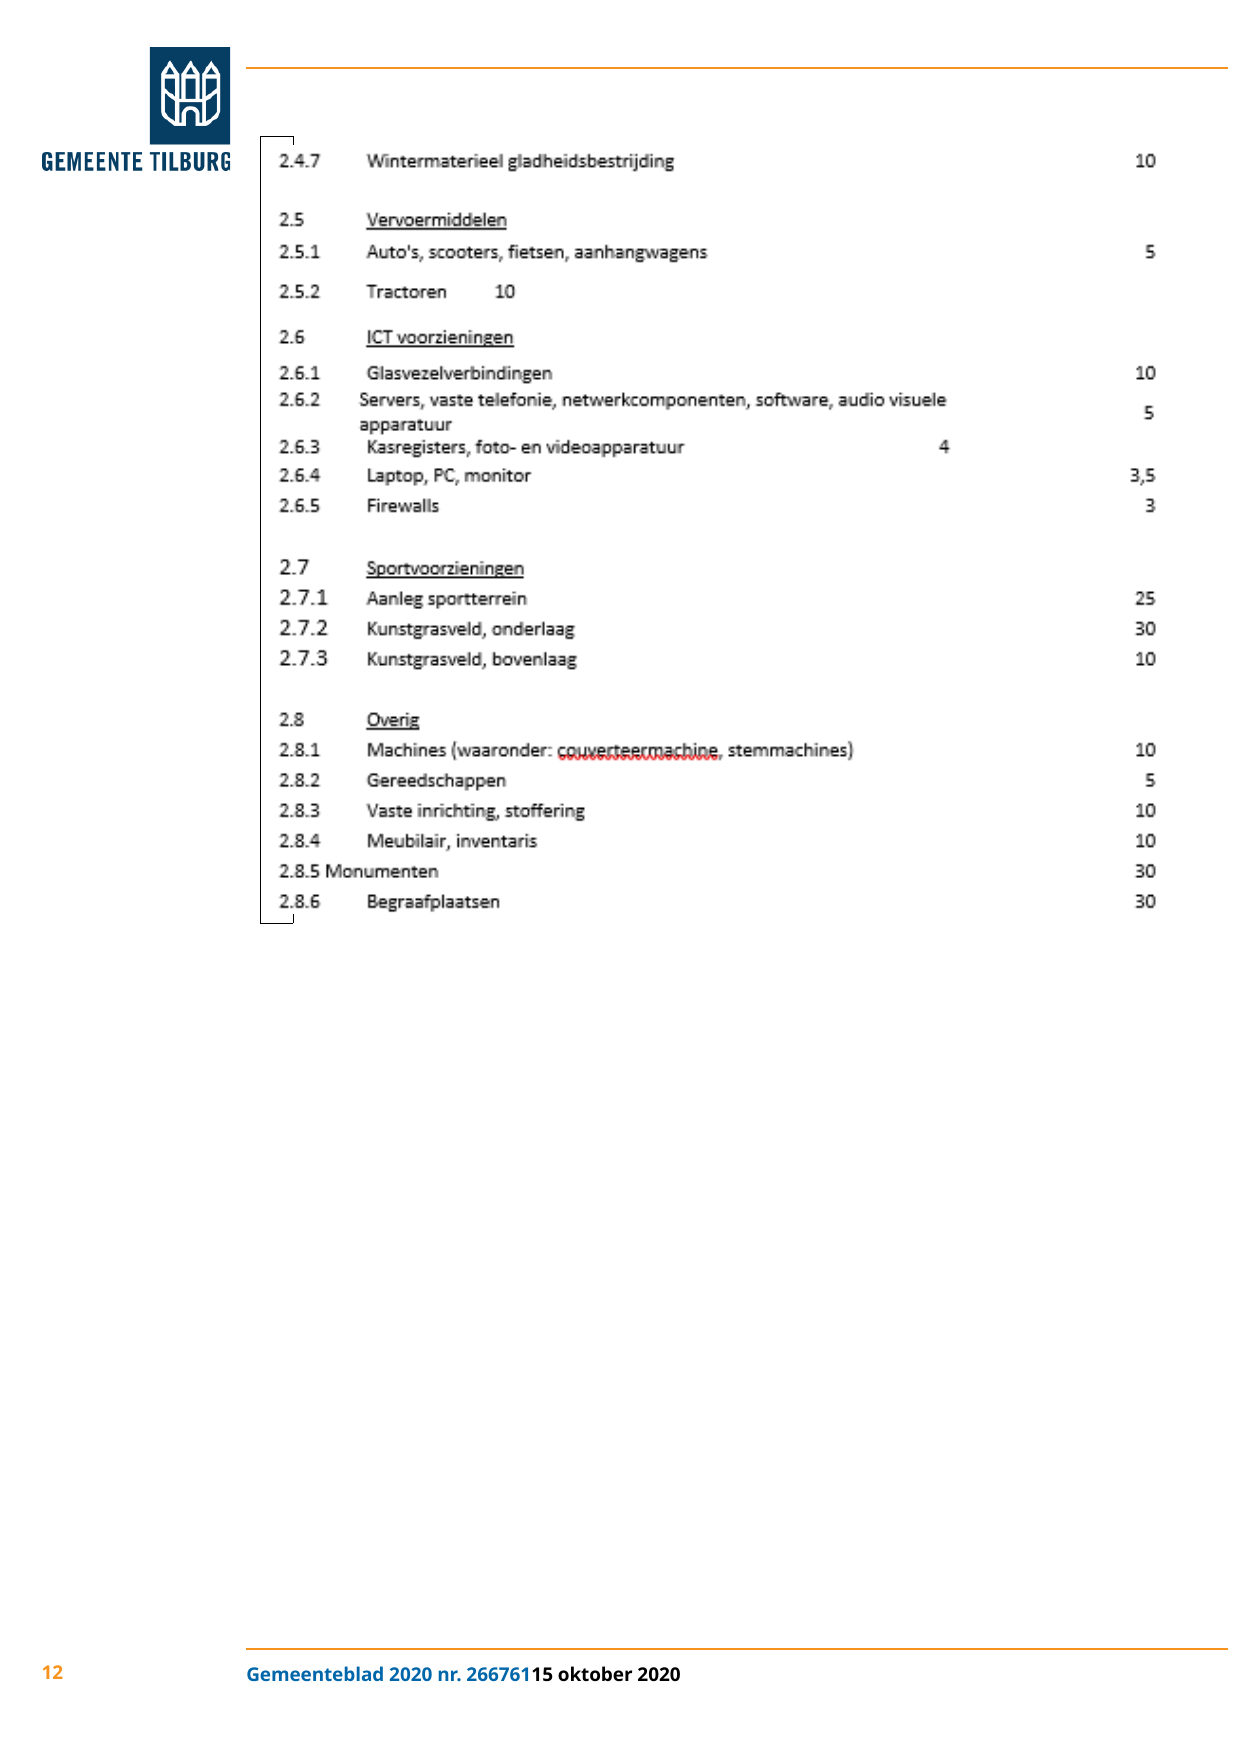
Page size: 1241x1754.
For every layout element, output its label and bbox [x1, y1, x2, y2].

picture [268, 145, 1173, 914]
picture [41, 47, 231, 172]
